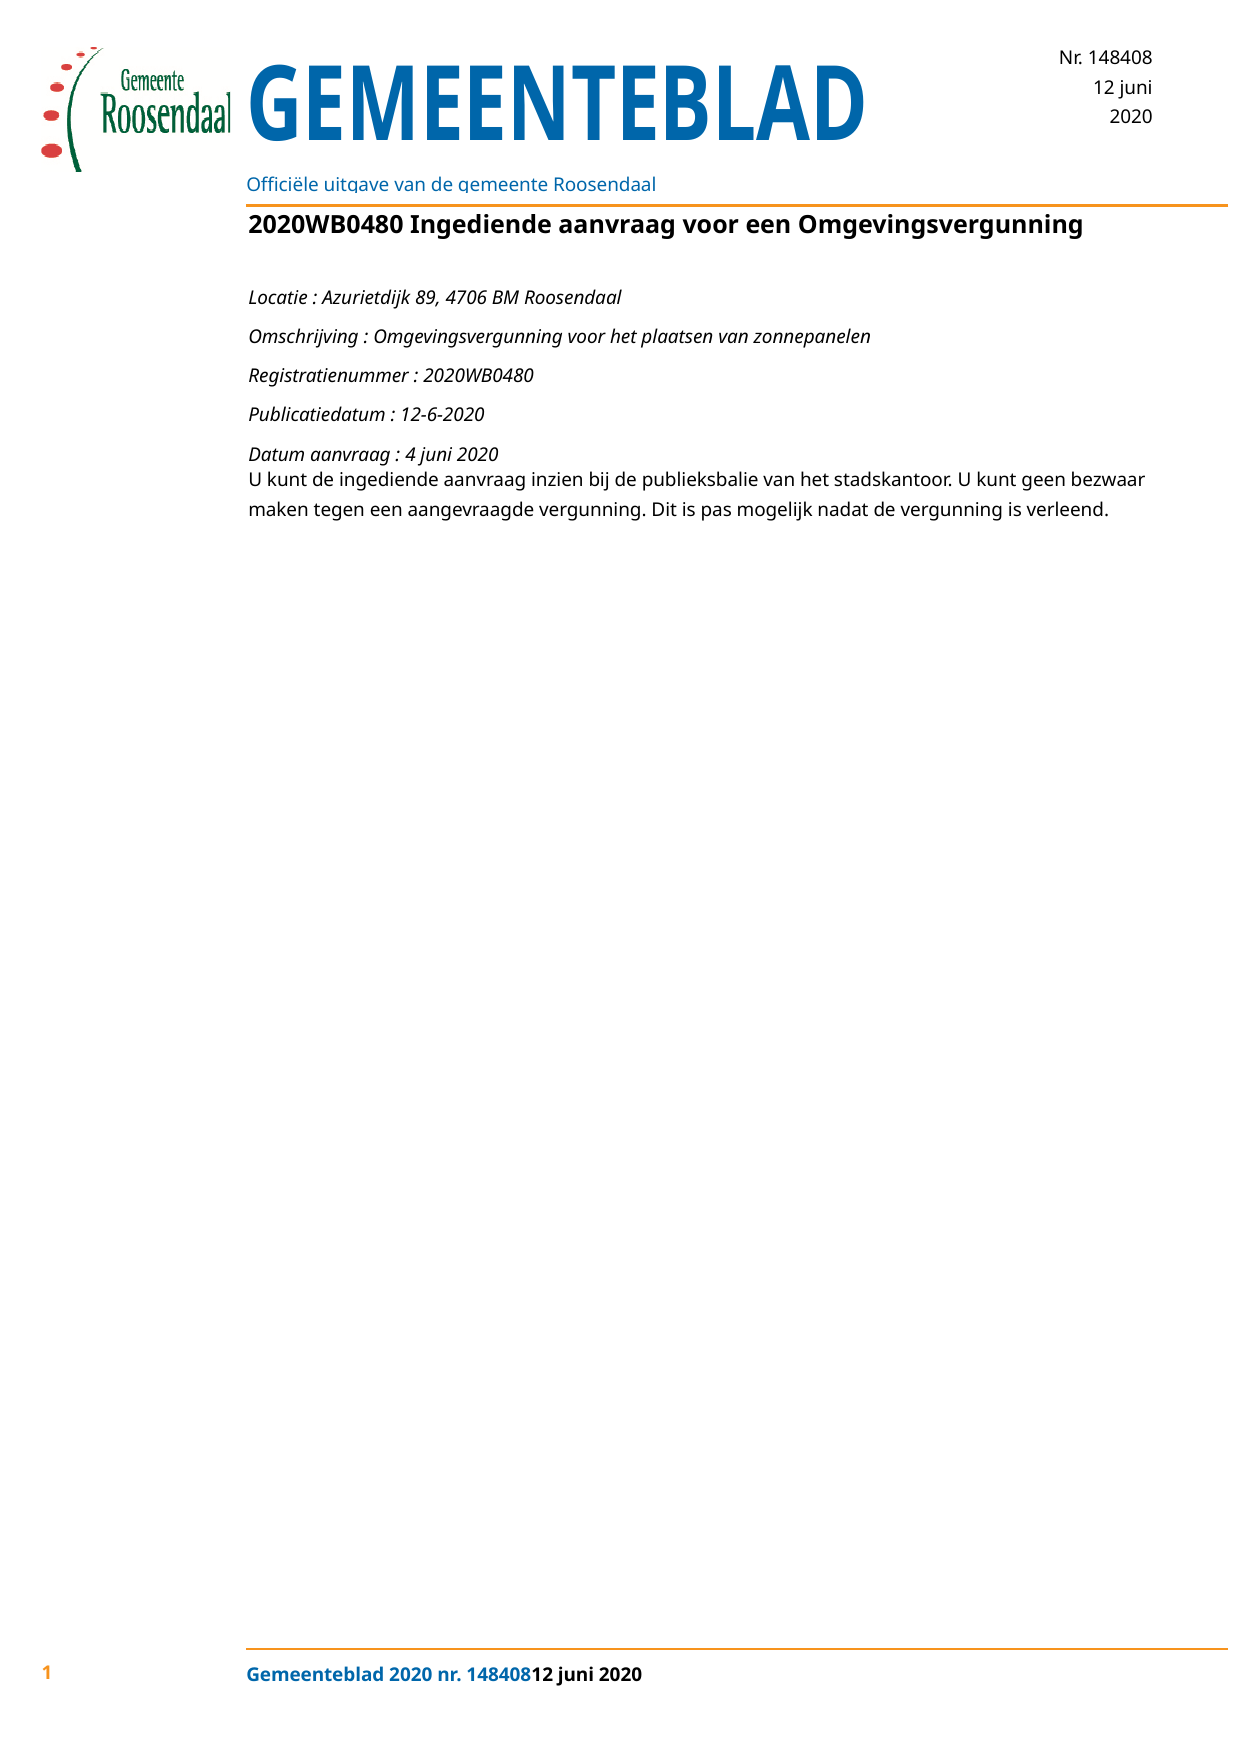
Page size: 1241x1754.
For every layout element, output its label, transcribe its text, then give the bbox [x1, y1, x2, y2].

text Datum aanvraag : 4 juni 2020 [248, 441, 1152, 467]
text U kunt de ingediende aanvraag inzien bij de publieksbalie van het stadskantoor. U kunt geen bezwaar maken tegen een aangevraagde vergunning. Dit is pas mogelijk nadat de vergunning is verleend. [248, 467, 1152, 522]
picture [41, 47, 231, 172]
text Publicatiedatum : 12-6-2020 [248, 402, 1152, 427]
text Registratienummer : 2020WB0480 [248, 362, 1152, 388]
text 2020WB0480 Ingediende aanvraag voor een Omgevingsvergunning [248, 207, 1152, 241]
text Omschrijving : Omgevingsvergunning voor het plaatsen van zonnepanelen [248, 323, 1152, 349]
text Locatie : Azurietdijk 89, 4706 BM Roosendaal [248, 284, 1152, 309]
